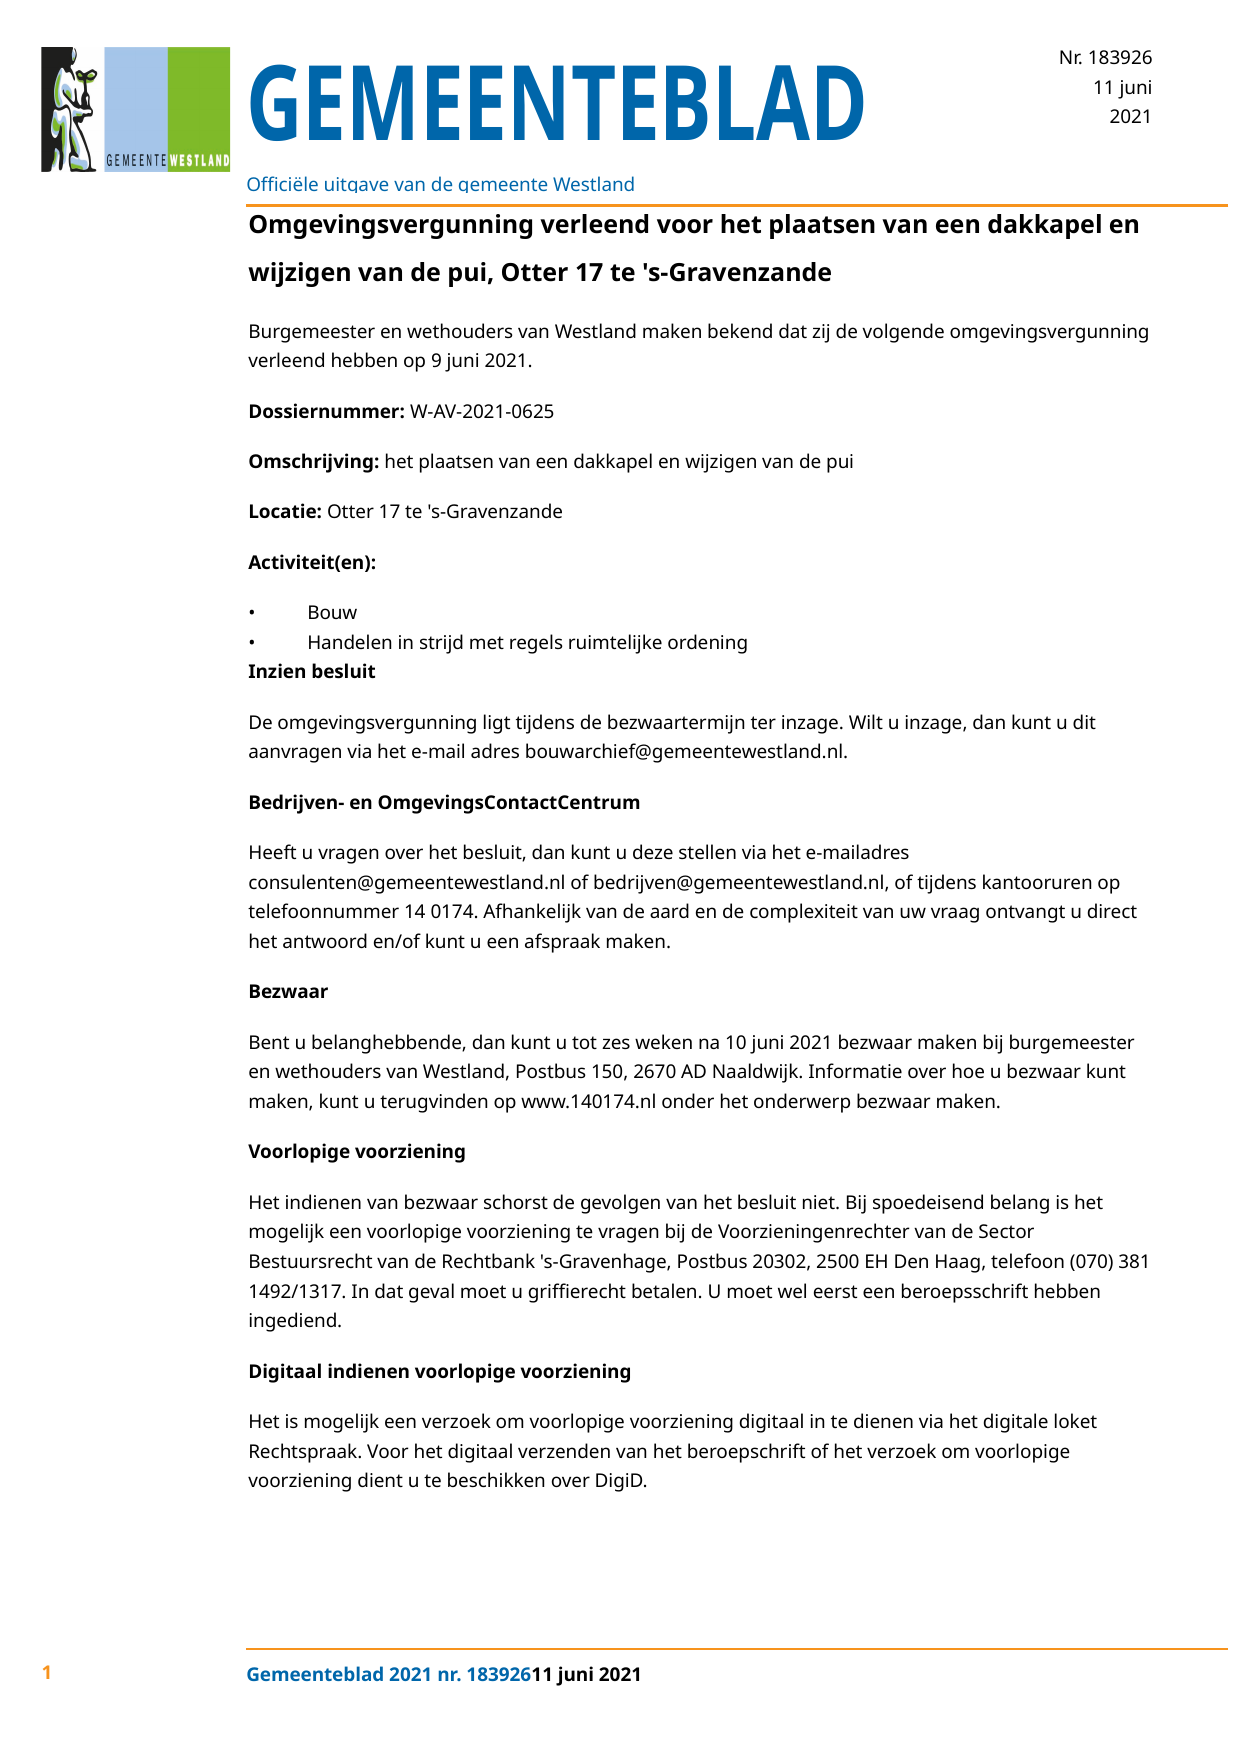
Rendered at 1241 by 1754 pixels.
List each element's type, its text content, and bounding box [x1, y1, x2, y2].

list Handelen in strijd met regels ruimtelijke ordening [248, 629, 1152, 655]
list Bouw [248, 599, 1152, 625]
text Locatie: Otter 17 te 's-Gravenzande [248, 499, 1152, 524]
text Inzien besluit [248, 659, 1152, 684]
text Activiteit(en): [248, 549, 1152, 575]
text Bedrijven- en OmgevingsContactCentrum [248, 789, 1152, 815]
text Burgemeester en wethouders van Westland maken bekend dat zij de volgende omgevingsvergunning verleend hebben op 9 juni 2021. [248, 318, 1152, 373]
text De omgevingsvergunning ligt tijdens de bezwaartermijn ter inzage. Wilt u inzage, dan kunt u dit aanvragen via het e-mail adres bouwarchief@gemeentewestland.nl. [248, 709, 1152, 764]
text Het indienen van bezwaar schorst de gevolgen van het besluit niet. Bij spoedeisend belang is het mogelijk een voorlopige voorziening te vragen bij de Voorzieningenrechter van de Sector Bestuursrecht van de Rechtbank 's-Gravenhage, Postbus 20302, 2500 EH Den Haag, telefoon (070) 381 1492/1317. In dat geval moet u griffierecht betalen. U moet wel eerst een beroepsschrift hebben ingediend. [248, 1189, 1152, 1333]
text Bent u belanghebbende, dan kunt u tot zes weken na 10 juni 2021 bezwaar maken bij burgemeester en wethouders van Westland, Postbus 150, 2670 AD Naaldwijk. Informatie over hoe u bezwaar kunt maken, kunt u terugvinden op www.140174.nl onder het onderwerp bezwaar maken. [248, 1029, 1152, 1114]
text Voorlopige voorziening [248, 1139, 1152, 1164]
text Het is mogelijk een verzoek om voorlopige voorziening digitaal in te dienen via het digitale loket Rechtspraak. Voor het digitaal verzenden van het beroepschrift of het verzoek om voorlopige voorziening dient u te beschikken over DigiD. [248, 1408, 1152, 1493]
text Dossiernummer: W-AV-2021-0625 [248, 398, 1152, 424]
text Omschrijving: het plaatsen van een dakkapel en wijzigen van de pui [248, 448, 1152, 474]
text Digitaal indienen voorlopige voorziening [248, 1358, 1152, 1384]
text Omgevingsvergunning verleend voor het plaatsen van een dakkapel en wijzigen van de pui, Otter 17 te 's-Gravenzande [248, 207, 1152, 288]
text Heeft u vragen over het besluit, dan kunt u deze stellen via het e-mailadres consulenten@gemeentewestland.nl of bedrijven@gemeentewestland.nl, of tijdens kantooruren op telefoonnummer 14 0174. Afhankelijk van de aard en de complexiteit van uw vraag ontvangt u direct het antwoord en/of kunt u een afspraak maken. [248, 839, 1152, 954]
text Bezwaar [248, 979, 1152, 1004]
picture [41, 47, 231, 172]
